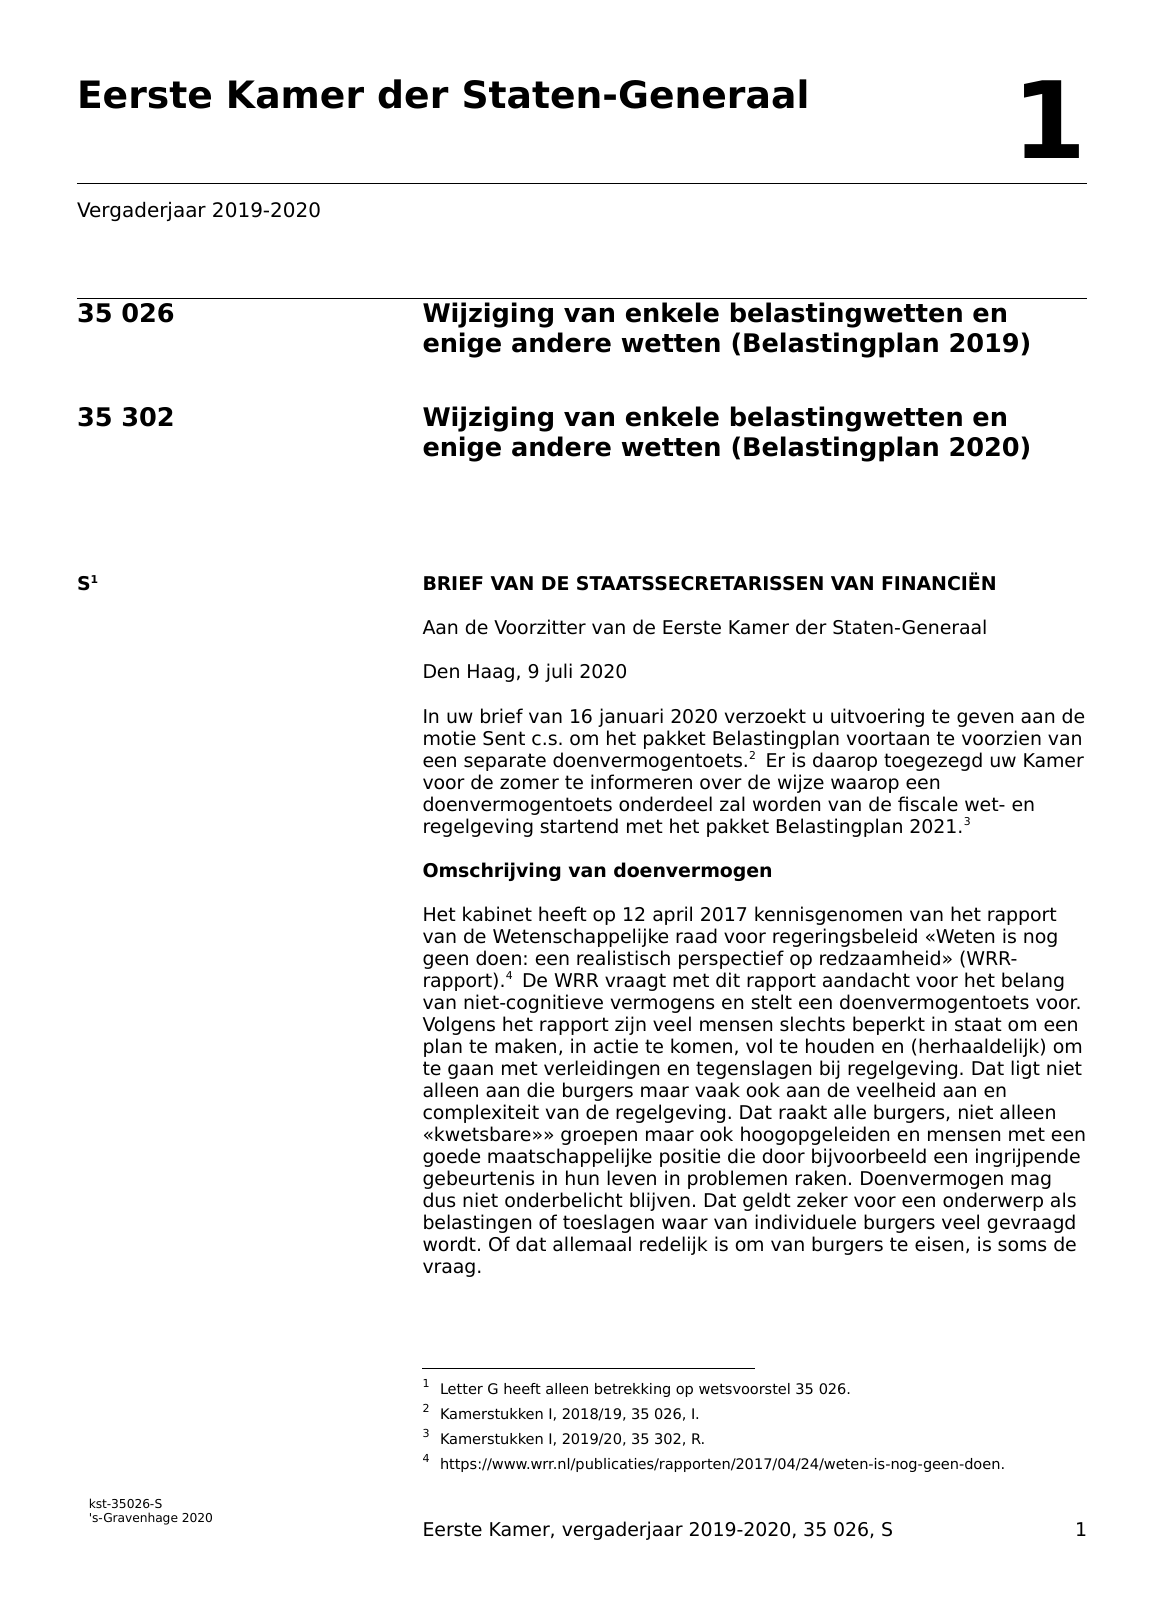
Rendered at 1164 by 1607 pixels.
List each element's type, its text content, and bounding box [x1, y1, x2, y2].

text Volgens het rapport zijn veel mensen slechts beperkt in staat om een plan te maken, in actie te komen, vol te houden en (herhaaldelijk) om te gaan met verleidingen en tegenslagen bij regelgeving. Dat ligt niet alleen aan die burgers maar vaak ook aan de veelheid aan en complexiteit van de regelgeving. Dat raakt alle burgers, niet alleen «kwetsbare»» groepen maar ook hoogopgeleiden en mensen met een goede maatschappelijke positie die door bijvoorbeeld een ingrijpende gebeurtenis in hun leven in problemen raken. Doenvermogen mag dus niet onderbelicht blijven. Dat geldt zeker voor een onderwerp als belastingen of toeslagen waar van individuele burgers veel gevraagd wordt. Of dat allemaal redelijk is om van burgers te eisen, is soms de vraag. [422, 1014, 1087, 1277]
table_header Eerste Kamer der Staten-Generaal [77, 59, 886, 183]
subtitle S BRIEF VAN DE STAATSSECRETARISSEN VAN FINANCIËN [77, 573, 1087, 595]
text Kamerstukken I, 2019/20, 35 302, R. [422, 1427, 1087, 1449]
table_header 1 [886, 59, 1087, 183]
subtitle 35 302 Wijziging van enkele belastingwetten en enige andere wetten (Belastingplan 2020) [77, 403, 1087, 462]
table_cell Vergaderjaar 2019-2020 [77, 184, 1087, 298]
subtitle Omschrijving van doenvermogen [422, 860, 1087, 882]
text Aan de Voorzitter van de Eerste Kamer der Staten-Generaal [422, 617, 1087, 639]
text Kamerstukken I, 2018/19, 35 026, I. [422, 1402, 1087, 1424]
text https://www.wrr.nl/publicaties/rapporten/2017/04/24/weten-is-nog-geen-doen. [422, 1452, 1087, 1474]
text 's-Gravenhage 2020 [88, 1511, 323, 1525]
text Het kabinet heeft op 12 april 2017 kennisgenomen van het rapport van de Wetenschappelijke raad voor regeringsbeleid «Weten is nog geen doen: een realistisch perspectief op redzaamheid» (WRR-rapport). De WRR vraagt met dit rapport aandacht voor het belang van niet-cognitieve vermogens en stelt een doenvermogentoets voor. [422, 904, 1087, 1014]
text kst-35026-S [88, 1497, 323, 1511]
text In uw brief van 16 januari 2020 verzoekt u uitvoering te geven aan de motie Sent c.s. om het pakket Belastingplan voortaan te voorzien van een separate doenvermogentoets. Er is daarop toegezegd uw Kamer voor de zomer te informeren over de wijze waarop een doenvermogentoets onderdeel zal worden van de fiscale wet- en regelgeving startend met het pakket Belastingplan 2021. [422, 706, 1087, 837]
text Letter G heeft alleen betrekking op wetsvoorstel 35 026. [422, 1377, 1087, 1399]
subtitle 35 026 Wijziging van enkele belastingwetten en enige andere wetten (Belastingplan 2019) [77, 299, 1087, 358]
text Den Haag, 9 juli 2020 [422, 661, 1087, 683]
